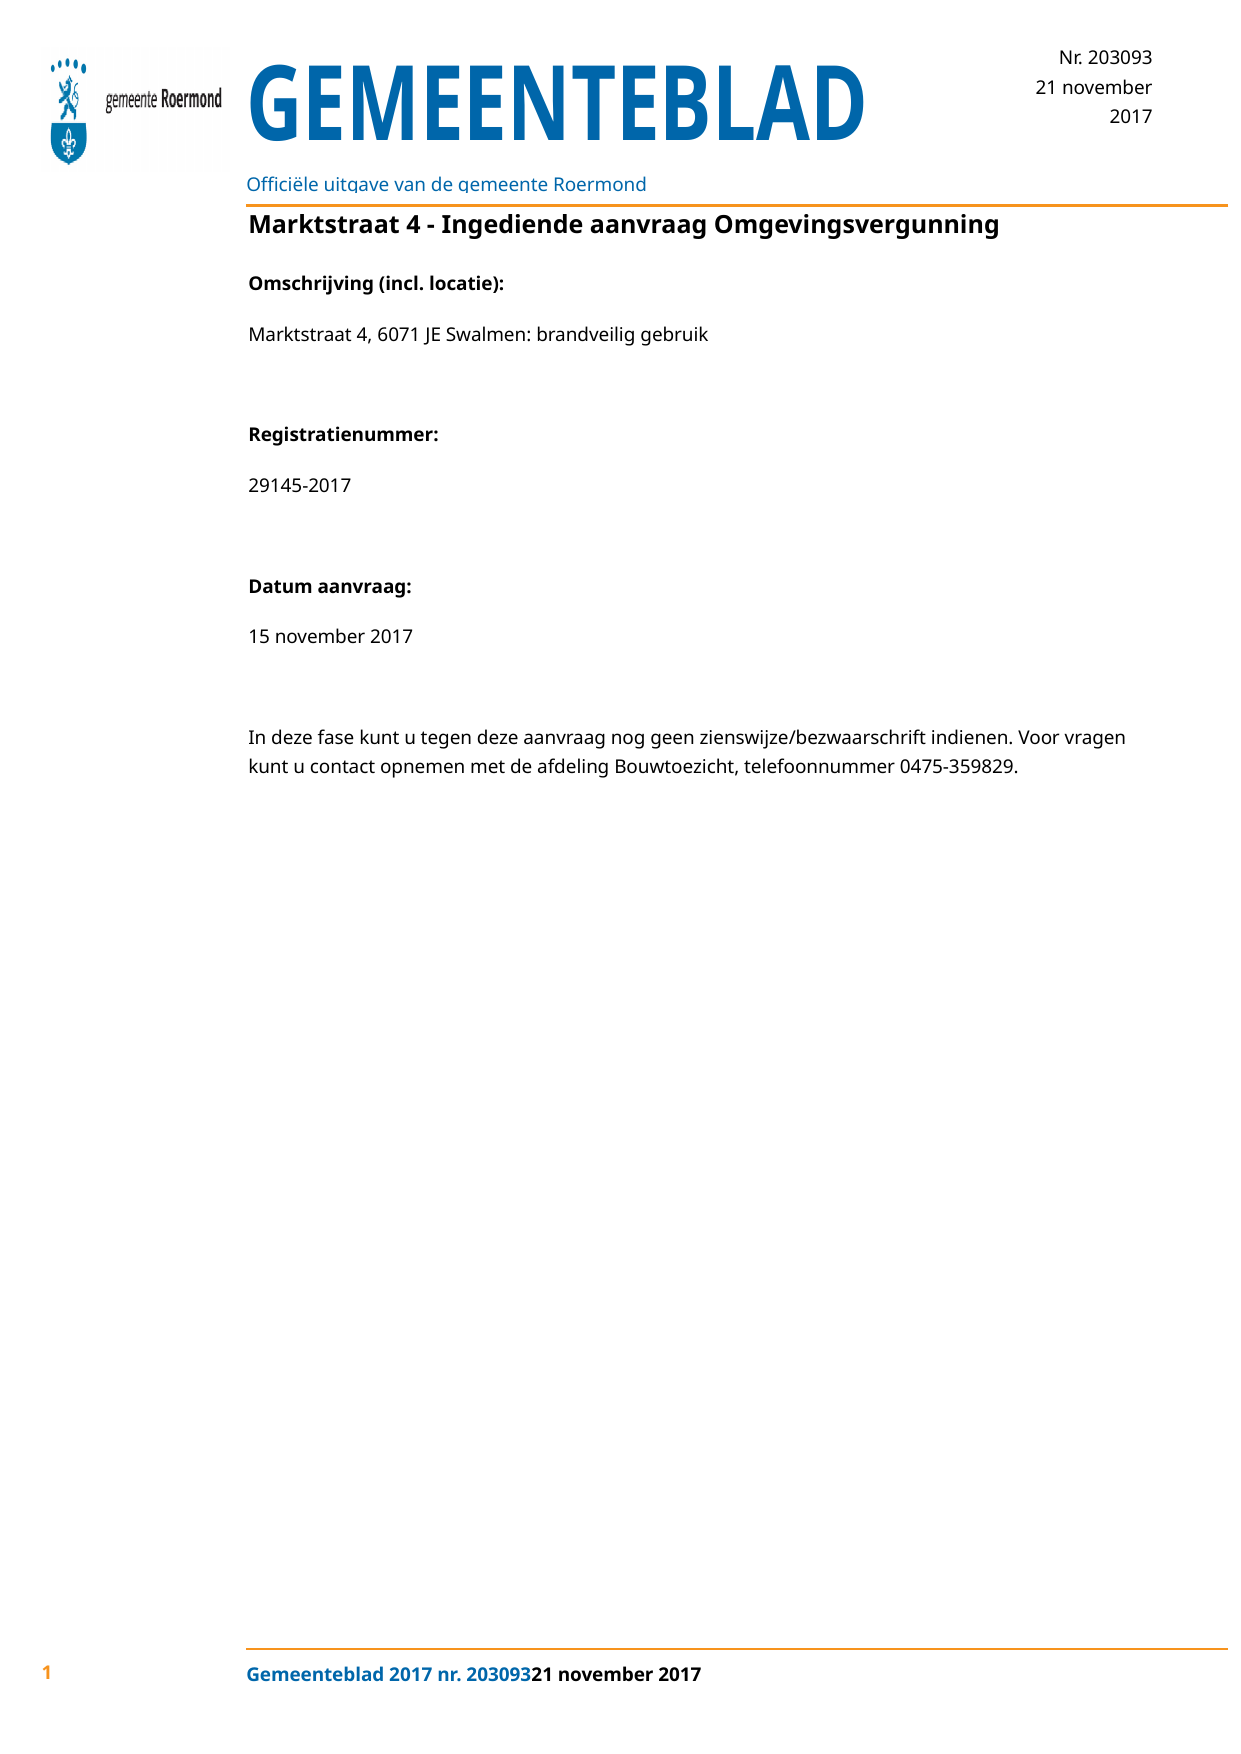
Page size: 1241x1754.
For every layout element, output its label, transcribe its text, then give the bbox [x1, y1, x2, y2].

text 29145-2017 [248, 472, 1152, 498]
text Omschrijving (incl. locatie): [248, 270, 1152, 296]
text Marktstraat 4, 6071 JE Swalmen: brandveilig gebruik [248, 321, 1152, 346]
picture [41, 47, 231, 172]
text Marktstraat 4 - Ingediende aanvraag Omgevingsvergunning [248, 207, 1152, 241]
text Datum aanvraag: [248, 573, 1152, 598]
text 15 november 2017 [248, 623, 1152, 649]
text In deze fase kunt u tegen deze aanvraag nog geen zienswijze/bezwaarschrift indienen. Voor vragen kunt u contact opnemen met de afdeling Bouwtoezicht, telefoonnummer 0475-359829. [248, 724, 1152, 779]
text Registratienummer: [248, 422, 1152, 447]
